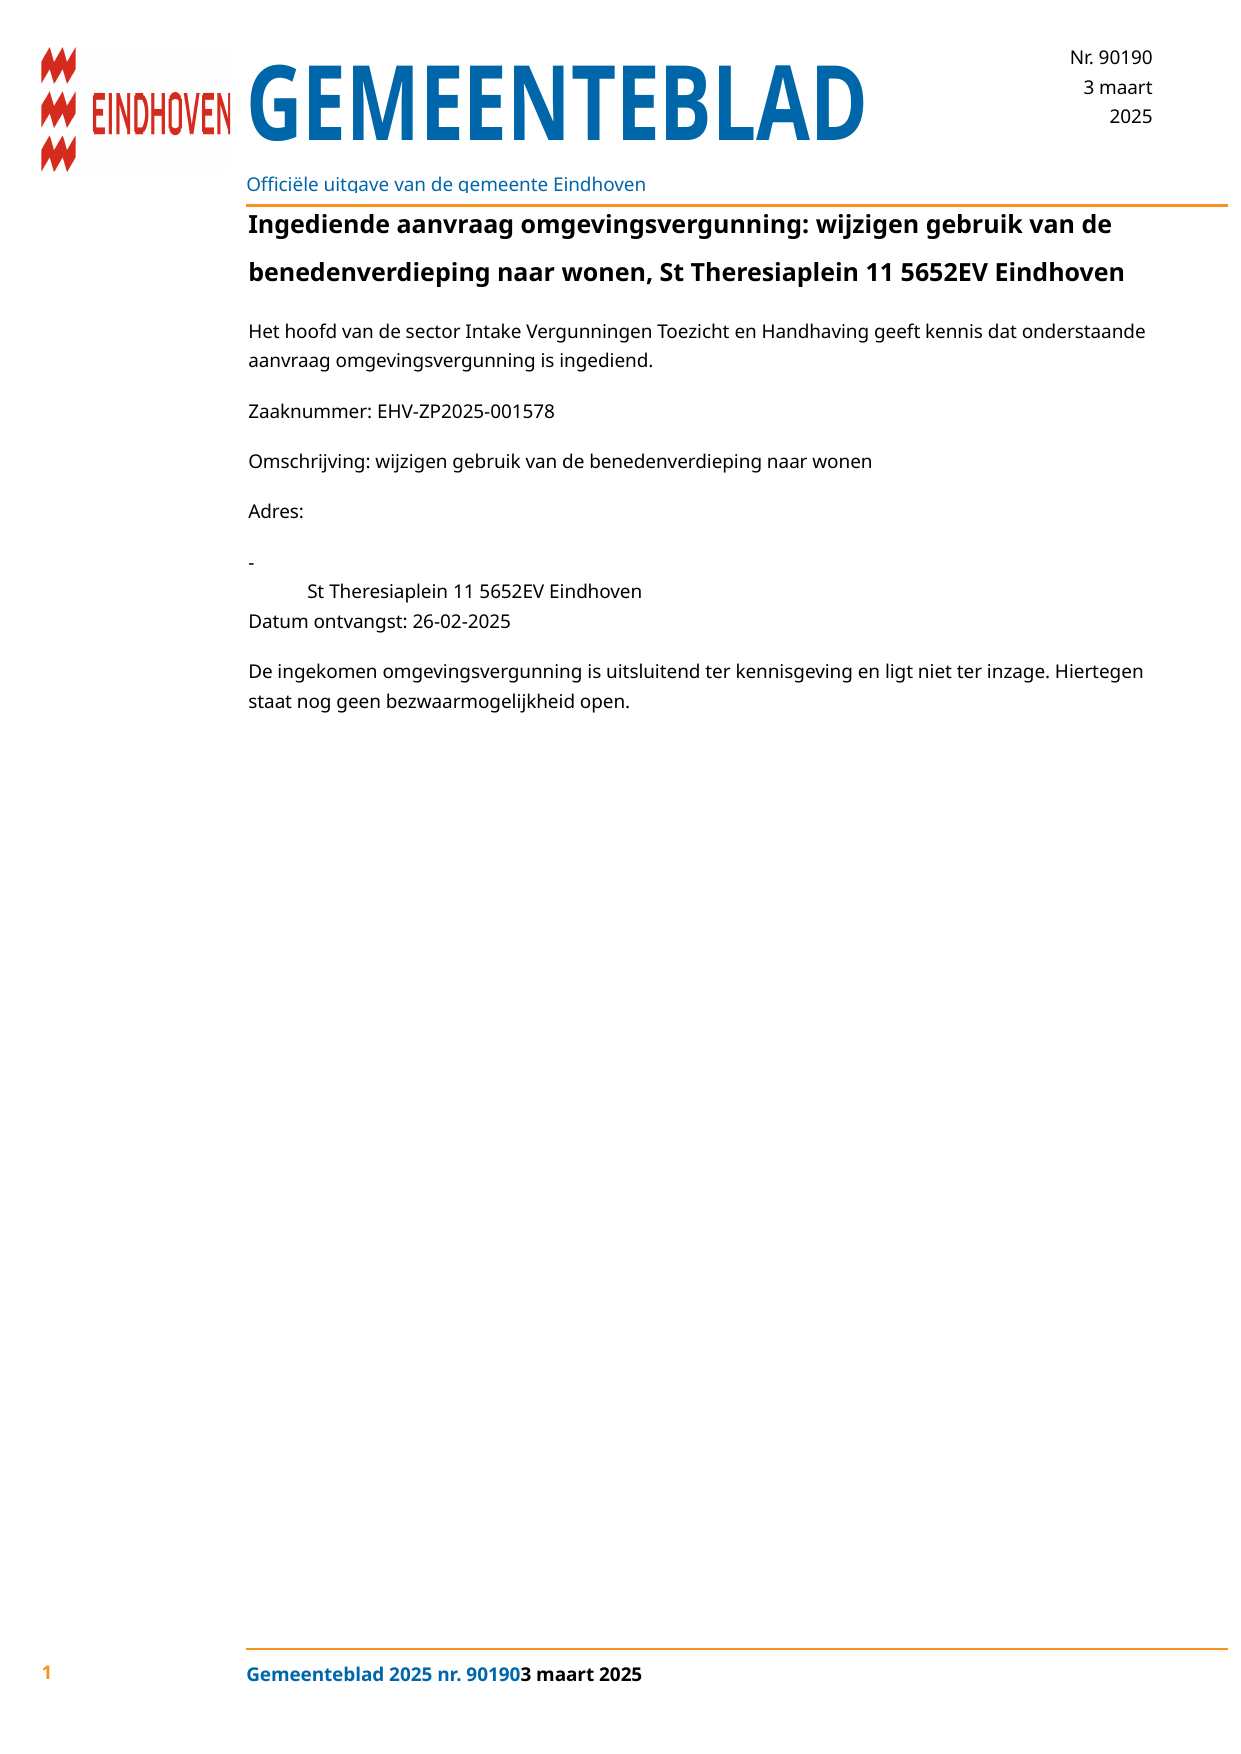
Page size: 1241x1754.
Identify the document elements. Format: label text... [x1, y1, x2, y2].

text Adres: [248, 499, 1152, 524]
text De ingekomen omgevingsvergunning is uitsluitend ter kennisgeving en ligt niet ter inzage. Hiertegen staat nog geen bezwaarmogelijkheid open. [248, 659, 1152, 714]
list St Theresiaplein 11 5652EV Eindhoven [248, 579, 1152, 604]
text Datum ontvangst: 26-02-2025 [248, 608, 1152, 634]
picture [41, 47, 231, 172]
text Ingediende aanvraag omgevingsvergunning: wijzigen gebruik van de benedenverdieping naar wonen, St Theresiaplein 11 5652EV Eindhoven [248, 207, 1152, 288]
text Het hoofd van de sector Intake Vergunningen Toezicht en Handhaving geeft kennis dat onderstaande aanvraag omgevingsvergunning is ingediend. [248, 318, 1152, 373]
text Zaaknummer: EHV-ZP2025-001578 [248, 398, 1152, 424]
text Omschrijving: wijzigen gebruik van de benedenverdieping naar wonen [248, 448, 1152, 474]
